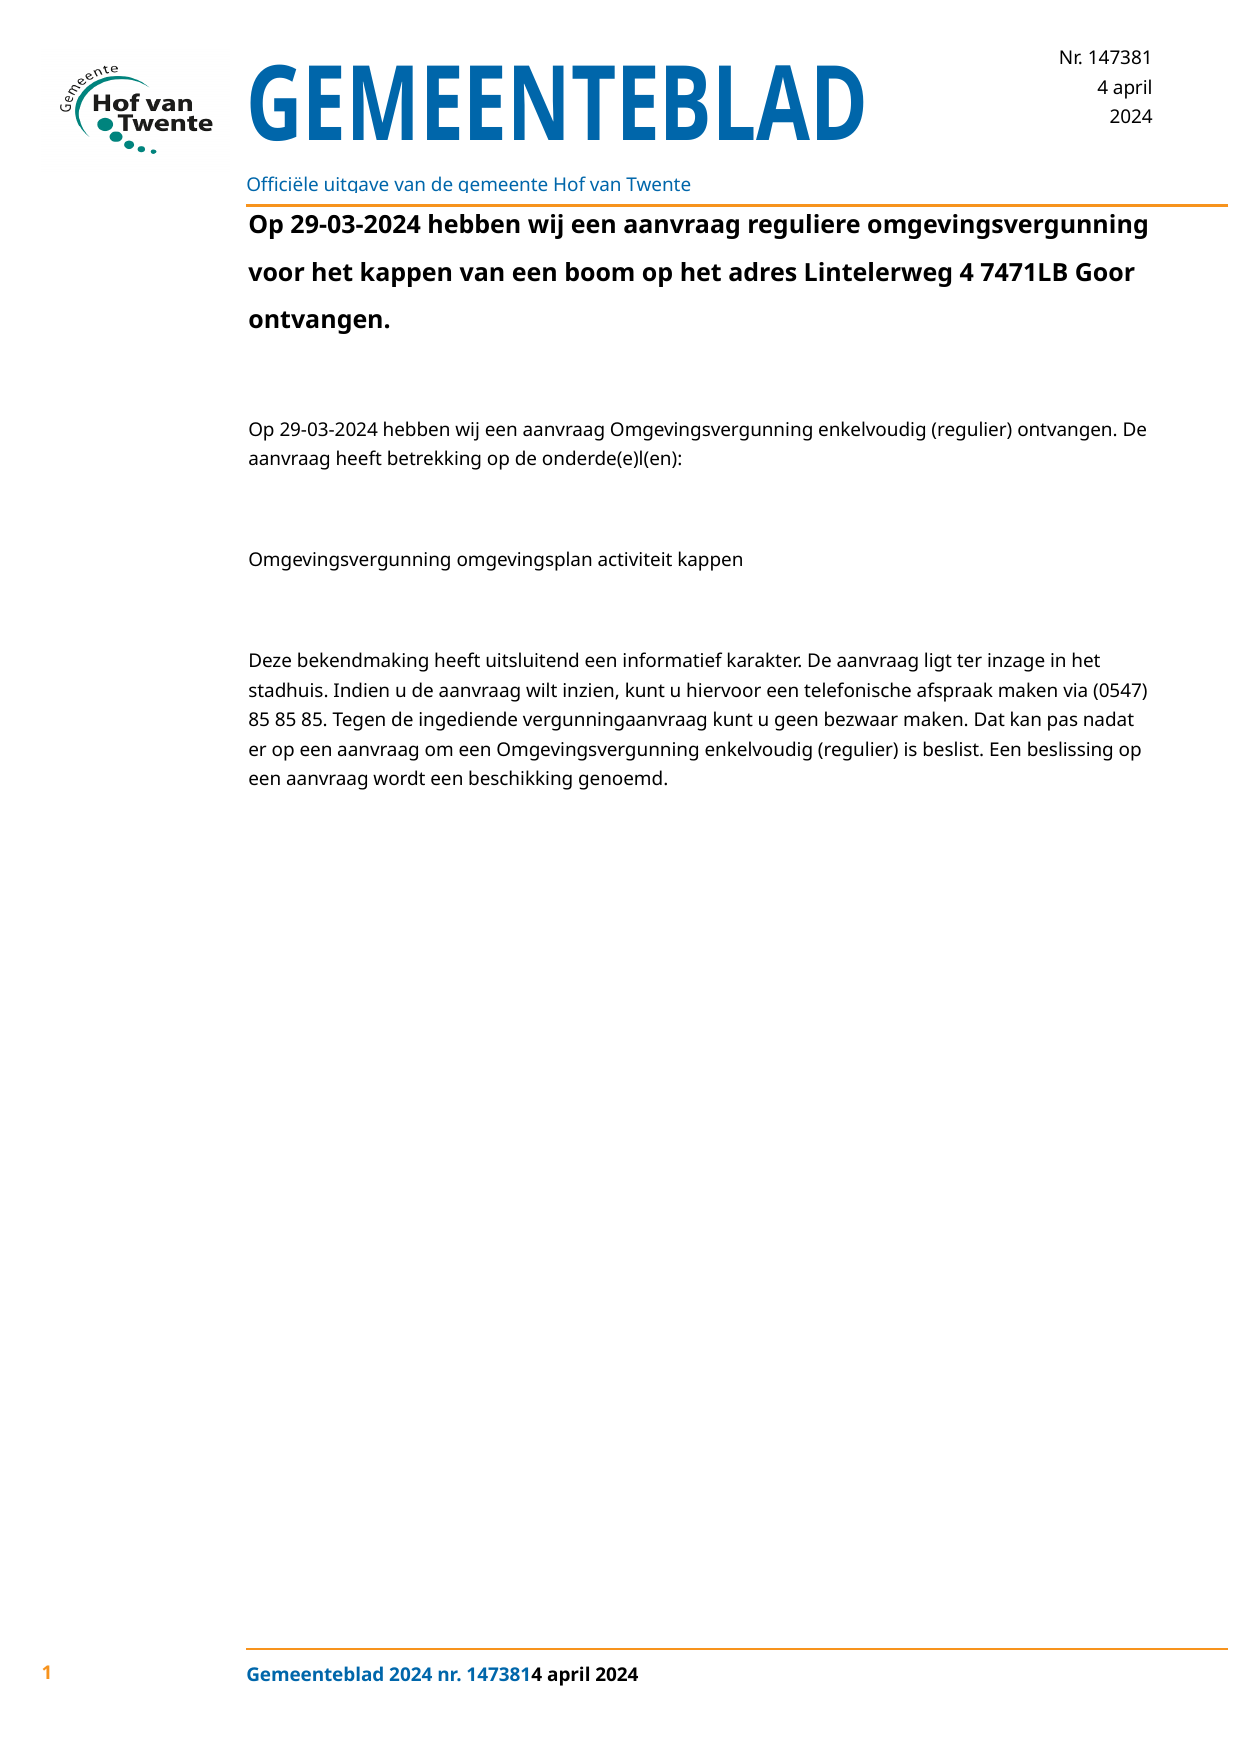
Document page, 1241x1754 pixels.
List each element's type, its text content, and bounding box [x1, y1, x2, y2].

text Op 29-03-2024 hebben wij een aanvraag Omgevingsvergunning enkelvoudig (regulier) ontvangen. De aanvraag heeft betrekking op de onderde(e)l(en): [248, 416, 1152, 471]
picture [41, 47, 231, 172]
text Deze bekendmaking heeft uitsluitend een informatief karakter. De aanvraag ligt ter inzage in het stadhuis. Indien u de aanvraag wilt inzien, kunt u hiervoor een telefonische afspraak maken via (0547) 85 85 85. Tegen de ingediende vergunningaanvraag kunt u geen bezwaar maken. Dat kan pas nadat er op een aanvraag om een Omgevingsvergunning enkelvoudig (regulier) is beslist. Een beslissing op een aanvraag wordt een beschikking genoemd. [248, 647, 1152, 791]
text Omgevingsvergunning omgevingsplan activiteit kappen [248, 546, 1152, 572]
text Op 29-03-2024 hebben wij een aanvraag reguliere omgevingsvergunning voor het kappen van een boom op het adres Lintelerweg 4 7471LB Goor ontvangen. [248, 207, 1152, 336]
